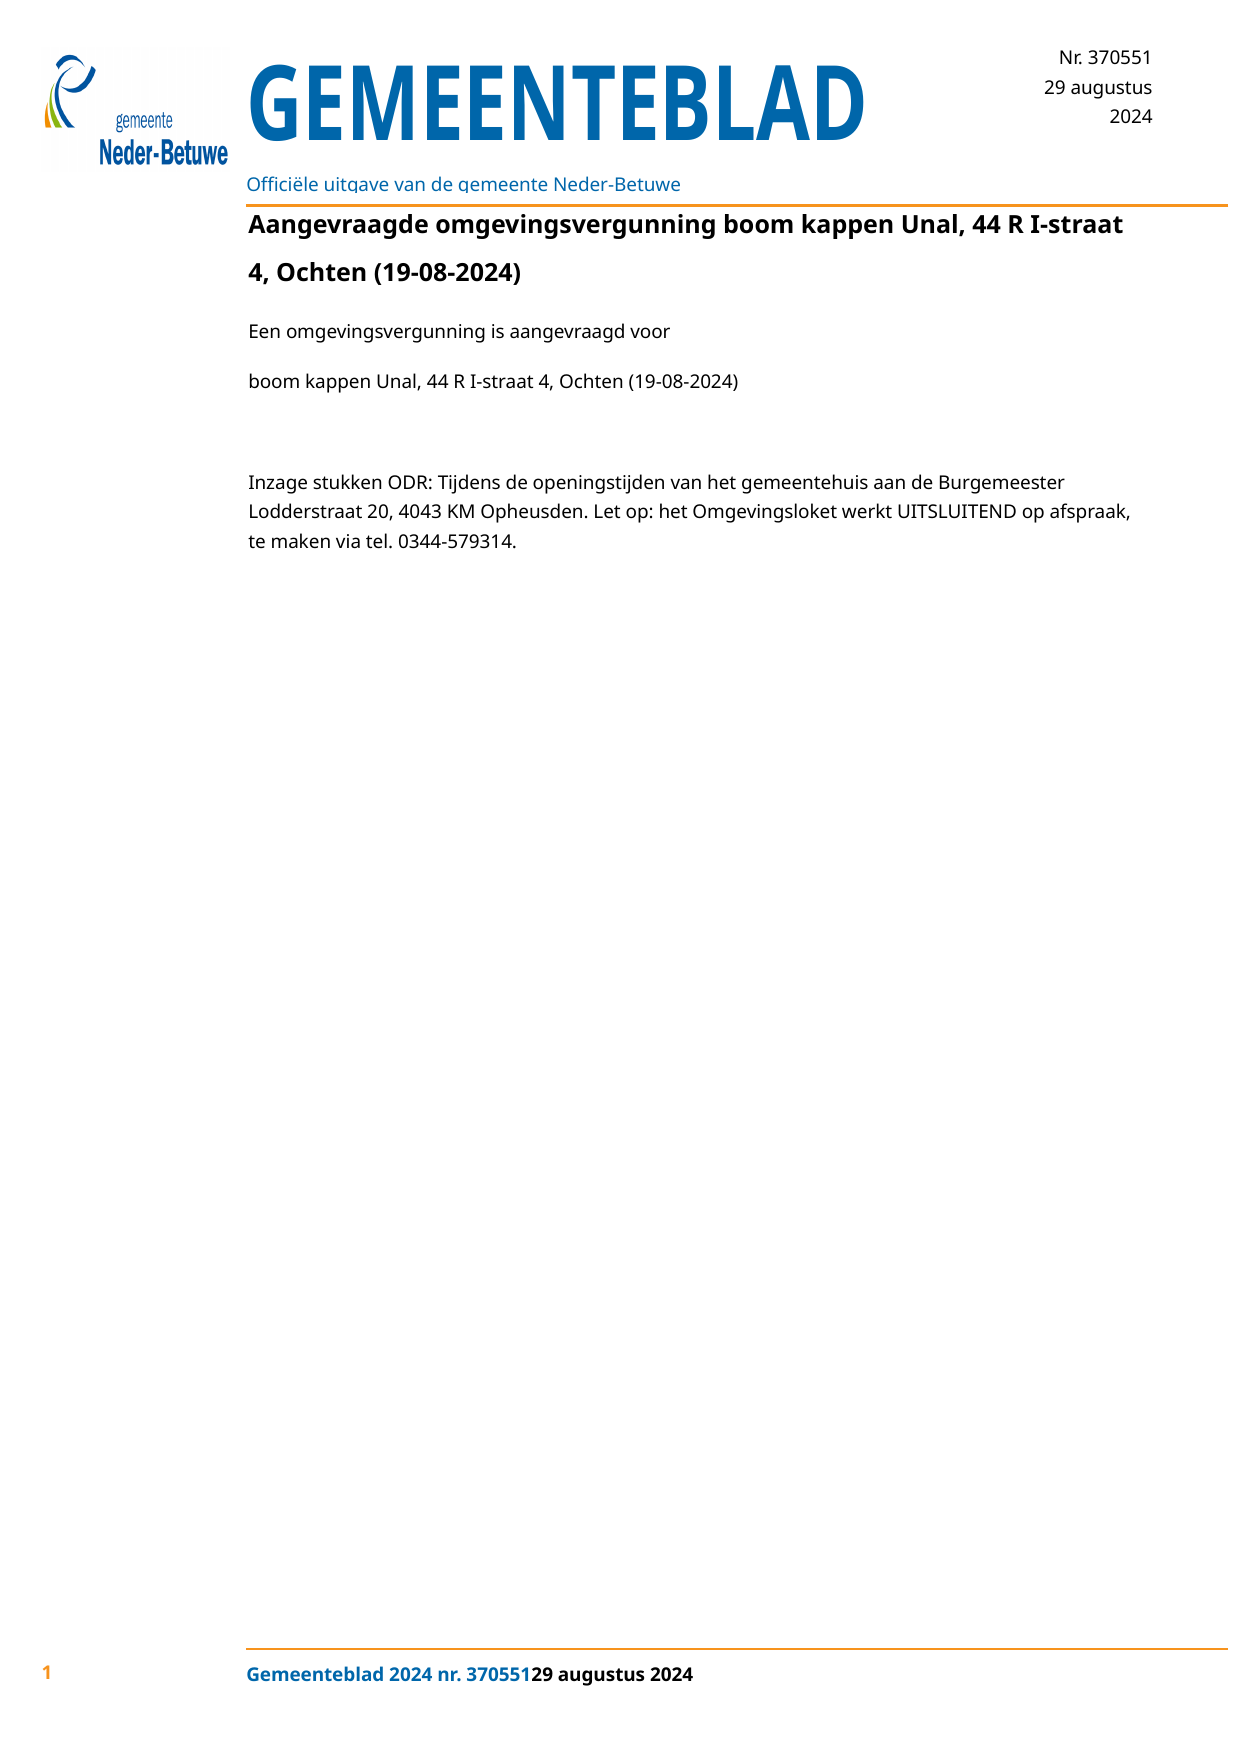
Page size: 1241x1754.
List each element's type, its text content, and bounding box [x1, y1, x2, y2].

text Een omgevingsvergunning is aangevraagd voor [248, 318, 1152, 344]
text boom kappen Unal, 44 R I-straat 4, Ochten (19-08-2024) [248, 368, 1152, 394]
text Inzage stukken ODR: Tijdens de openingstijden van het gemeentehuis aan de Burgemeester Lodderstraat 20, 4043 KM Opheusden. Let op: het Omgevingsloket werkt UITSLUITEND op afspraak, te maken via tel. 0344-579314. [248, 469, 1152, 554]
picture [41, 47, 231, 172]
text Aangevraagde omgevingsvergunning boom kappen Unal, 44 R I-straat 4, Ochten (19-08-2024) [248, 207, 1152, 288]
